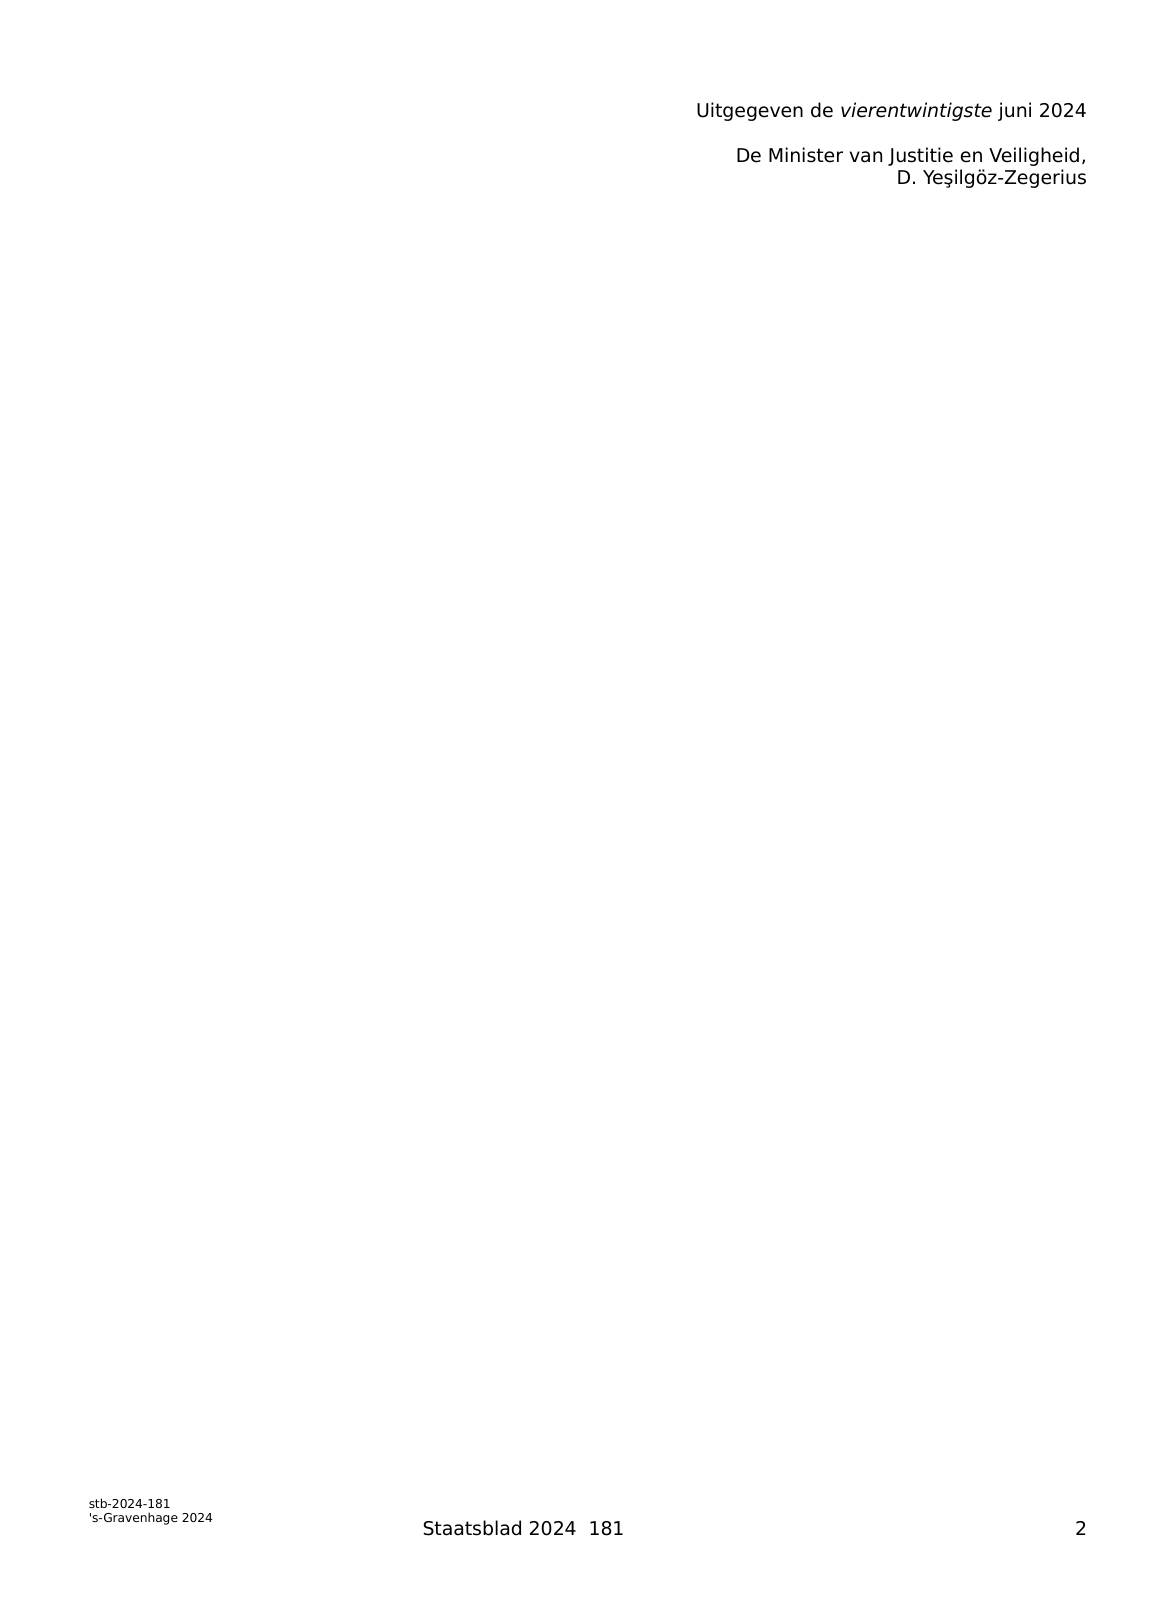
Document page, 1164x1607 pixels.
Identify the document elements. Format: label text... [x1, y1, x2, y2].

text De Minister van Justitie en Veiligheid, D. Yeşilgöz-Zegerius [422, 144, 1087, 188]
text Uitgegeven de vierentwintigste juni 2024 [422, 100, 1087, 122]
text 's-Gravenhage 2024 [88, 1511, 323, 1525]
text stb-2024-181 [88, 1497, 323, 1511]
